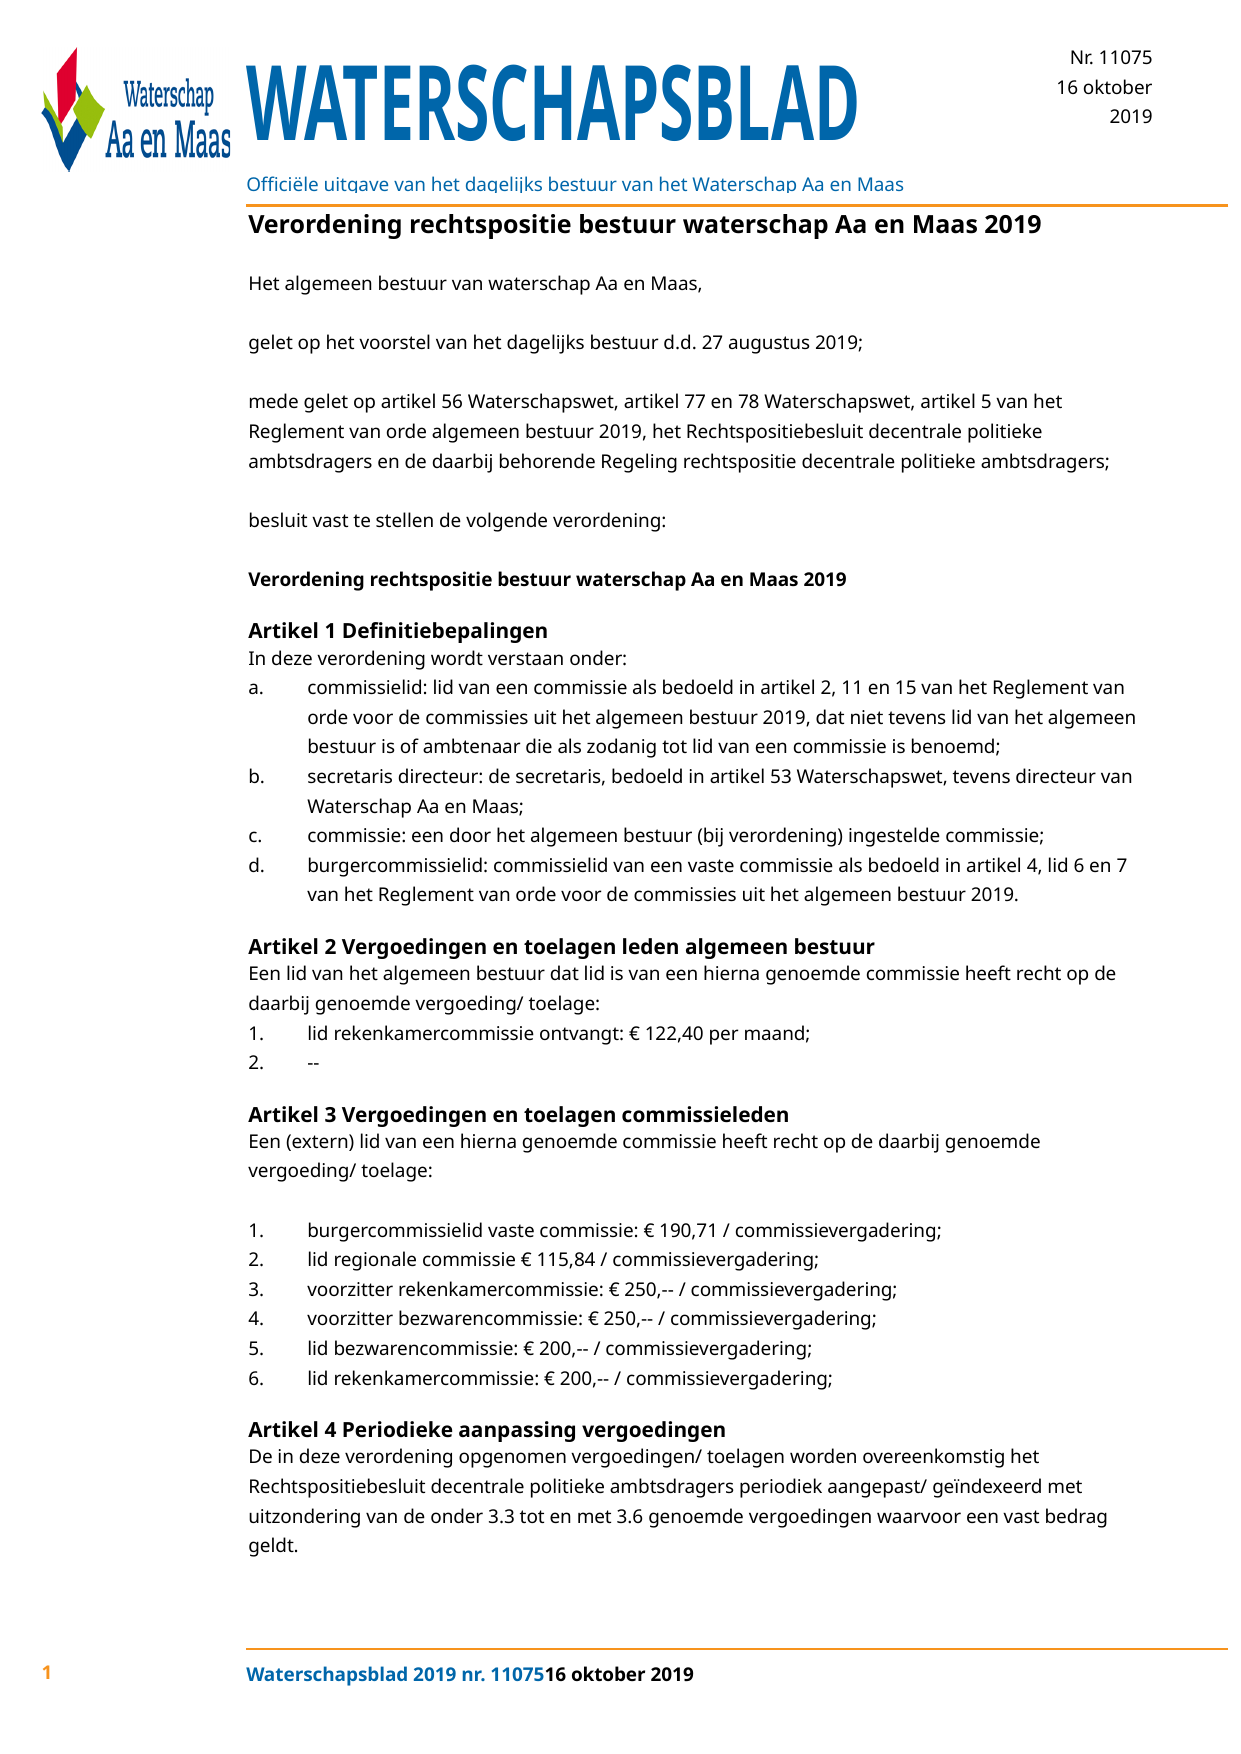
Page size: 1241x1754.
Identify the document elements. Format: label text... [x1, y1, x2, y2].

text In deze verordening wordt verstaan onder: [248, 645, 1152, 671]
list burgercommissielid: commissielid van een vaste commissie als bedoeld in artikel 4, lid 6 en 7 van het Reglement van orde voor de commissies uit het algemeen bestuur 2019. [248, 852, 1152, 907]
picture [41, 47, 231, 172]
list voorzitter rekenkamercommissie: € 250,-- / commissievergadering; [248, 1276, 1152, 1302]
text De in deze verordening opgenomen vergoedingen/ toelagen worden overeenkomstig het Rechtspositiebesluit decentrale politieke ambtsdragers periodiek aangepast/ geïndexeerd met uitzondering van de onder 3.3 tot en met 3.6 genoemde vergoedingen waarvoor een vast bedrag geldt. [248, 1444, 1152, 1558]
text Artikel 3 Vergoedingen en toelagen commissieleden [248, 1100, 1152, 1128]
text Een lid van het algemeen bestuur dat lid is van een hierna genoemde commissie heeft recht op de daarbij genoemde vergoeding/ toelage: [248, 961, 1152, 1016]
text Verordening rechtspositie bestuur waterschap Aa en Maas 2019 [248, 566, 1152, 592]
list voorzitter bezwarencommissie: € 250,-- / commissievergadering; [248, 1306, 1152, 1331]
text Het algemeen bestuur van waterschap Aa en Maas, [248, 270, 1152, 296]
text mede gelet op artikel 56 Waterschapswet, artikel 77 en 78 Waterschapswet, artikel 5 van het Reglement van orde algemeen bestuur 2019, het Rechtspositiebesluit decentrale politieke ambtsdragers en de daarbij behorende Regeling rechtspositie decentrale politieke ambtsdragers; [248, 389, 1152, 473]
text Artikel 4 Periodieke aanpassing vergoedingen [248, 1415, 1152, 1444]
list lid rekenkamercommissie ontvangt: € 122,40 per maand; [248, 1020, 1152, 1045]
list secretaris directeur: de secretaris, bedoeld in artikel 53 Waterschapswet, tevens directeur van Waterschap Aa en Maas; [248, 763, 1152, 819]
list lid regionale commissie € 115,84 / commissievergadering; [248, 1246, 1152, 1272]
text besluit vast te stellen de volgende verordening: [248, 507, 1152, 533]
list lid rekenkamercommissie: € 200,-- / commissievergadering; [248, 1365, 1152, 1391]
list commissie: een door het algemeen bestuur (bij verordening) ingestelde commissie; [248, 822, 1152, 848]
list lid bezwarencommissie: € 200,-- / commissievergadering; [248, 1335, 1152, 1361]
text Een (extern) lid van een hierna genoemde commissie heeft recht op de daarbij genoemde vergoeding/ toelage: [248, 1128, 1152, 1183]
text gelet op het voorstel van het dagelijks bestuur d.d. 27 augustus 2019; [248, 329, 1152, 355]
text Artikel 1 Definitiebepalingen [248, 617, 1152, 645]
list -- [248, 1049, 1152, 1075]
list burgercommissielid vaste commissie: € 190,71 / commissievergadering; [248, 1217, 1152, 1243]
text Verordening rechtspositie bestuur waterschap Aa en Maas 2019 [248, 207, 1152, 241]
text Artikel 2 Vergoedingen en toelagen leden algemeen bestuur [248, 932, 1152, 961]
list commissielid: lid van een commissie als bedoeld in artikel 2, 11 en 15 van het Reglement van orde voor de commissies uit het algemeen bestuur 2019, dat niet tevens lid van het algemeen bestuur is of ambtenaar die als zodanig tot lid van een commissie is benoemd; [248, 674, 1152, 759]
